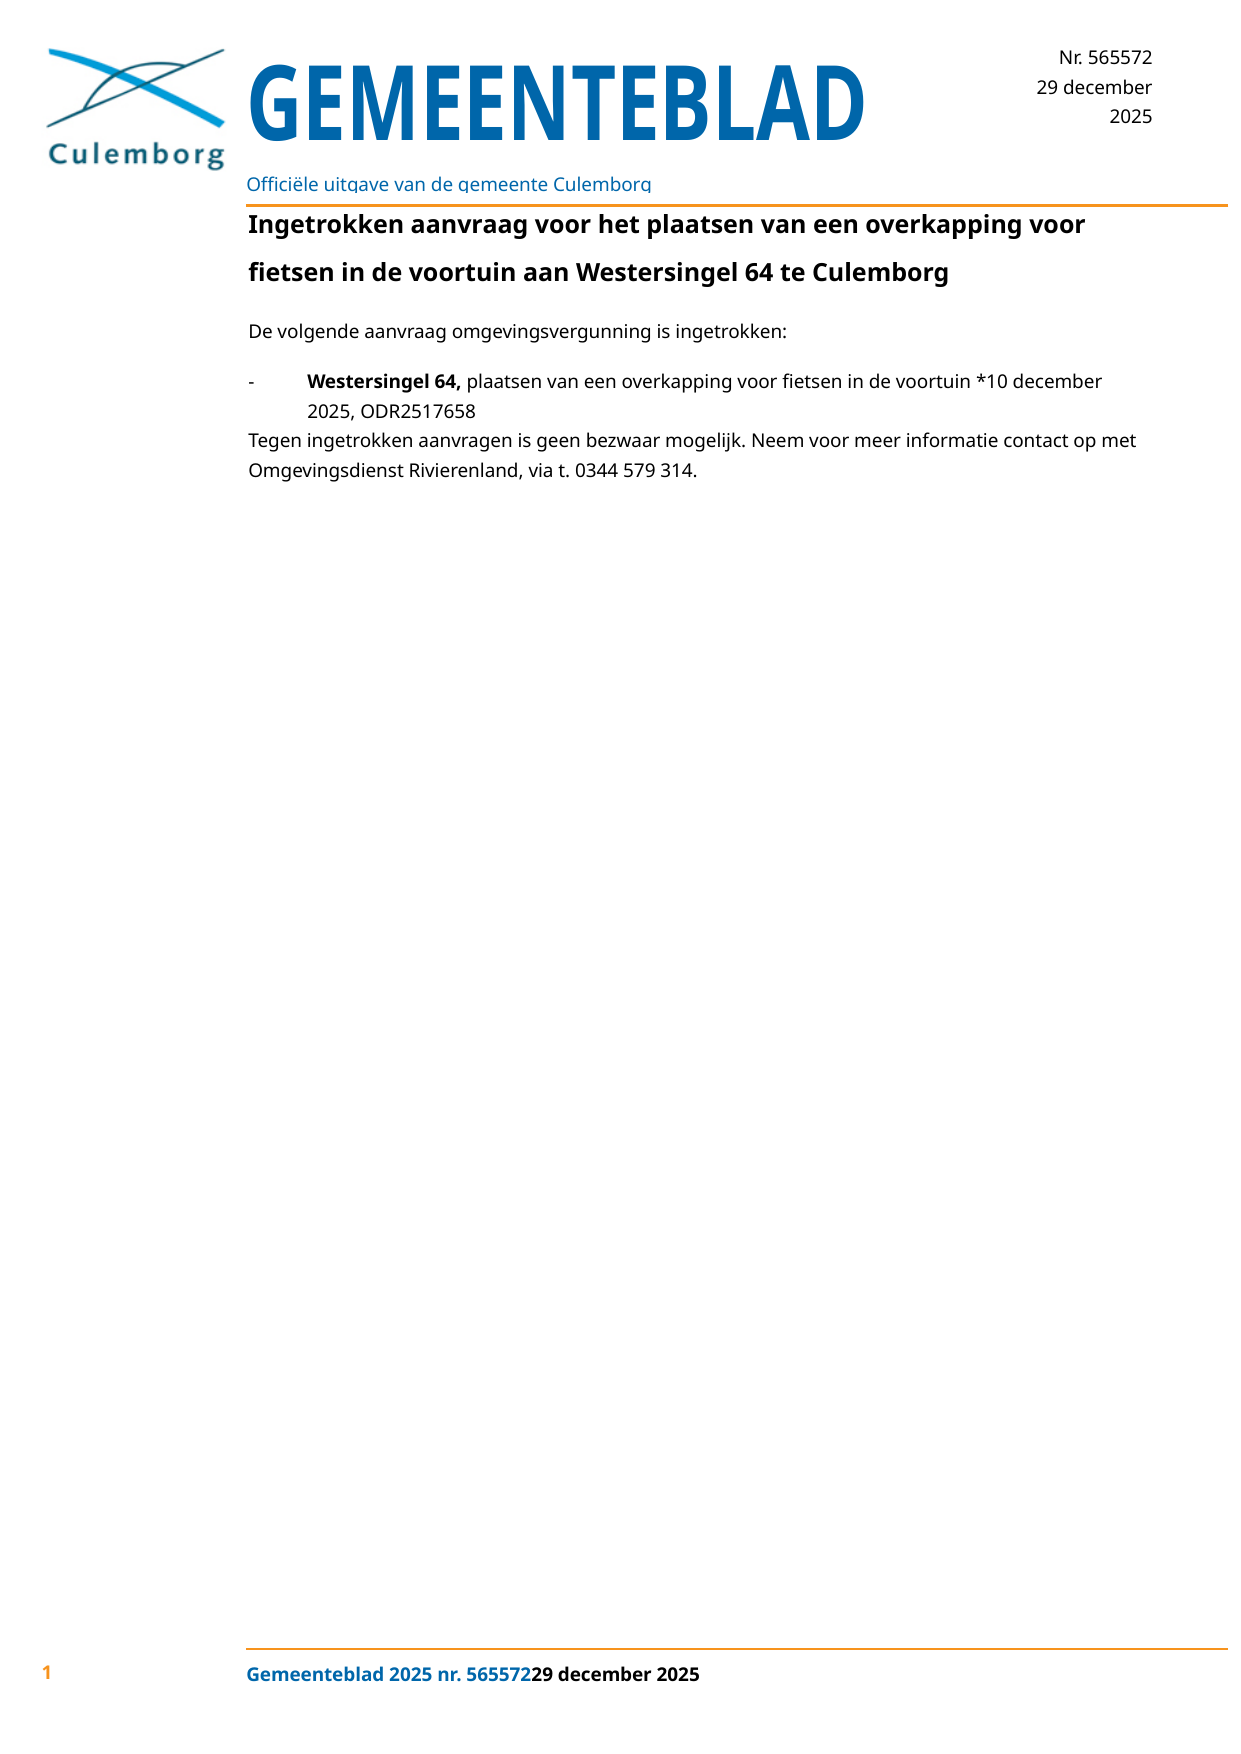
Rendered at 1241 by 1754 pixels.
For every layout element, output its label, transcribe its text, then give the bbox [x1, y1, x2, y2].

list Westersingel 64, plaatsen van een overkapping voor fietsen in de voortuin *10 december 2025, ODR2517658 [248, 368, 1152, 424]
text De volgende aanvraag omgevingsvergunning is ingetrokken: [248, 318, 1152, 344]
text Ingetrokken aanvraag voor het plaatsen van een overkapping voor fietsen in de voortuin aan Westersingel 64 te Culemborg [248, 207, 1152, 288]
picture [41, 47, 231, 172]
text Tegen ingetrokken aanvragen is geen bezwaar mogelijk. Neem voor meer informatie contact op met Omgevingsdienst Rivierenland, via t. 0344 579 314. [248, 427, 1152, 483]
